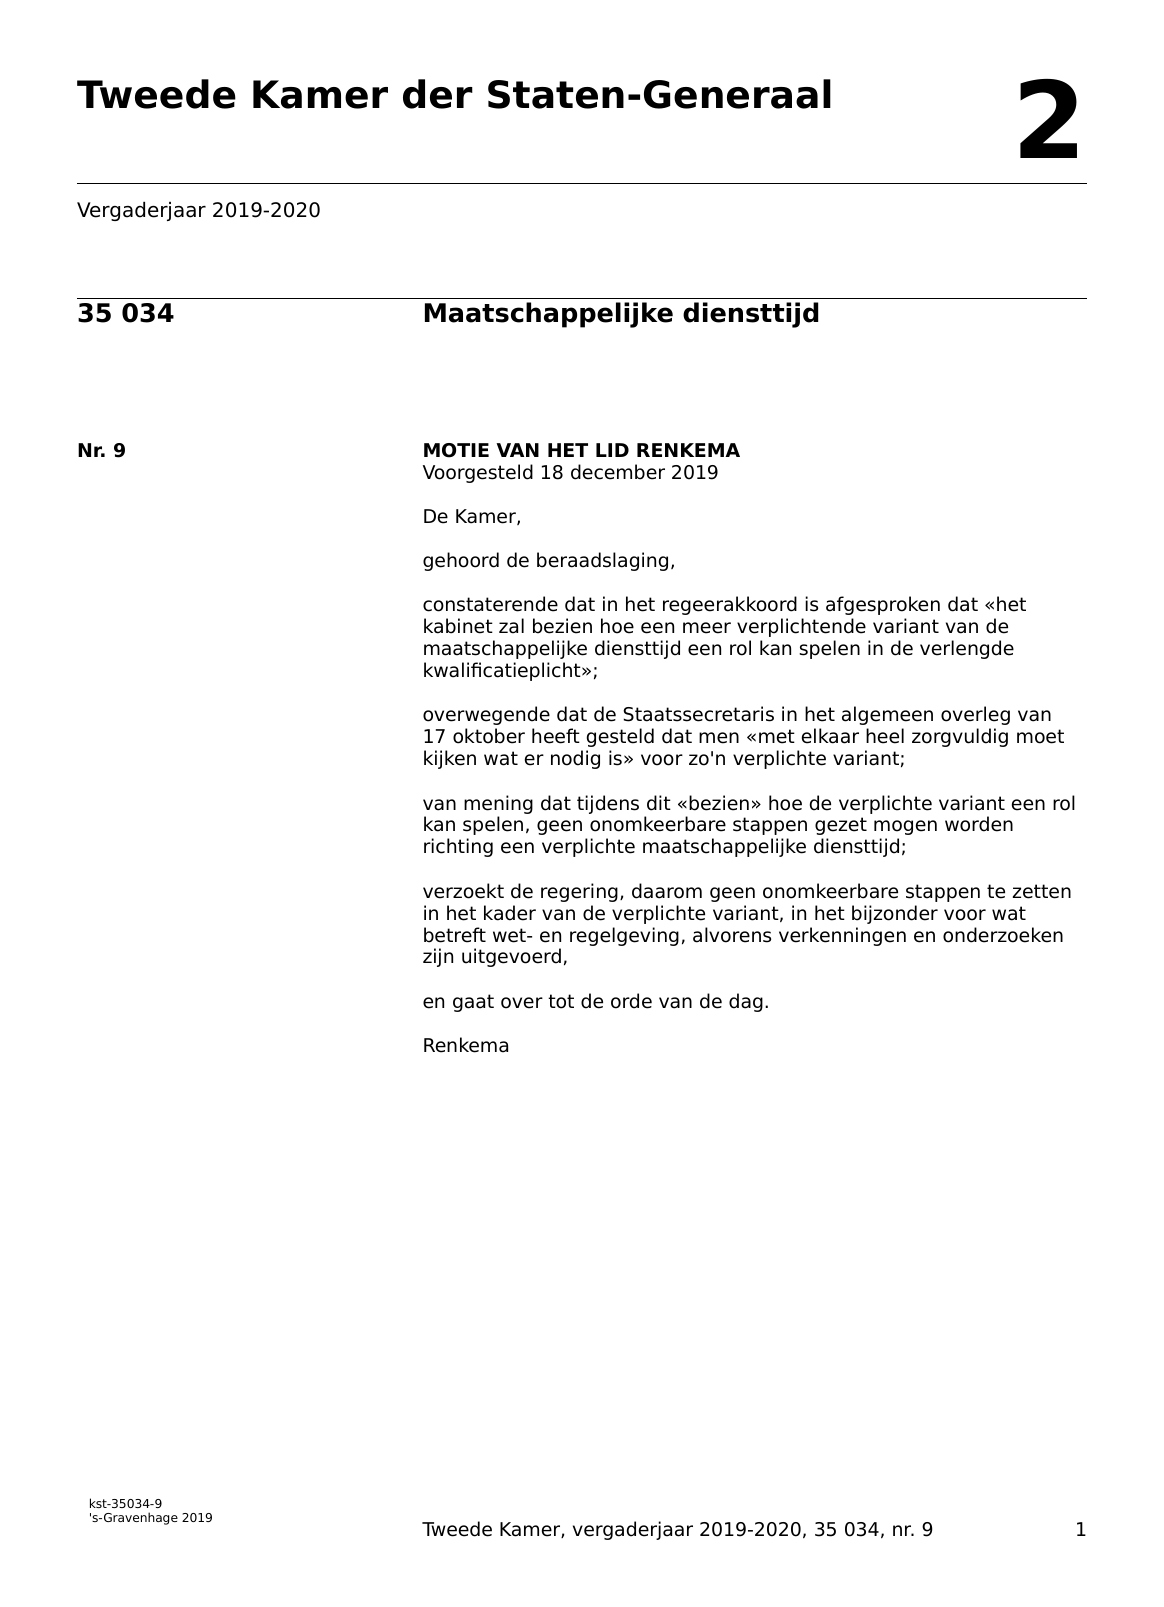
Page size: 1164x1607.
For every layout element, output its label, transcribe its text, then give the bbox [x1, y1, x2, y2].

text van mening dat tijdens dit «bezien» hoe de verplichte variant een rol kan spelen, geen onomkeerbare stappen gezet mogen worden richting een verplichte maatschappelijke diensttijd; [422, 792, 1087, 858]
text Renkema [422, 1035, 1087, 1057]
text 's-Gravenhage 2019 [88, 1511, 323, 1525]
text overwegende dat de Staatssecretaris in het algemeen overleg van 17 oktober heeft gesteld dat men «met elkaar heel zorgvuldig moet kijken wat er nodig is» voor zo'n verplichte variant; [422, 704, 1087, 770]
text kst-35034-9 [88, 1497, 323, 1511]
text constaterende dat in het regeerakkoord is afgesproken dat «het kabinet zal bezien hoe een meer verplichtende variant van de maatschappelijke diensttijd een rol kan spelen in de verlengde kwalificatieplicht»; [422, 594, 1087, 682]
text verzoekt de regering, daarom geen onomkeerbare stappen te zetten in het kader van de verplichte variant, in het bijzonder voor wat betreft wet- en regelgeving, alvorens verkenningen en onderzoeken zijn uitgevoerd, [422, 881, 1087, 968]
table_header 2 [886, 59, 1087, 183]
subtitle 35 034 Maatschappelijke diensttijd [77, 299, 1087, 329]
subtitle Nr. 9 MOTIE VAN HET LID RENKEMA [77, 440, 1087, 462]
table_cell Vergaderjaar 2019-2020 [77, 184, 1087, 298]
text De Kamer, [422, 506, 1087, 528]
text gehoord de beraadslaging, [422, 550, 1087, 572]
text en gaat over tot de orde van de dag. [422, 991, 1087, 1013]
table_header Tweede Kamer der Staten-Generaal [77, 59, 886, 183]
text Voorgesteld 18 december 2019 [422, 462, 1087, 484]
